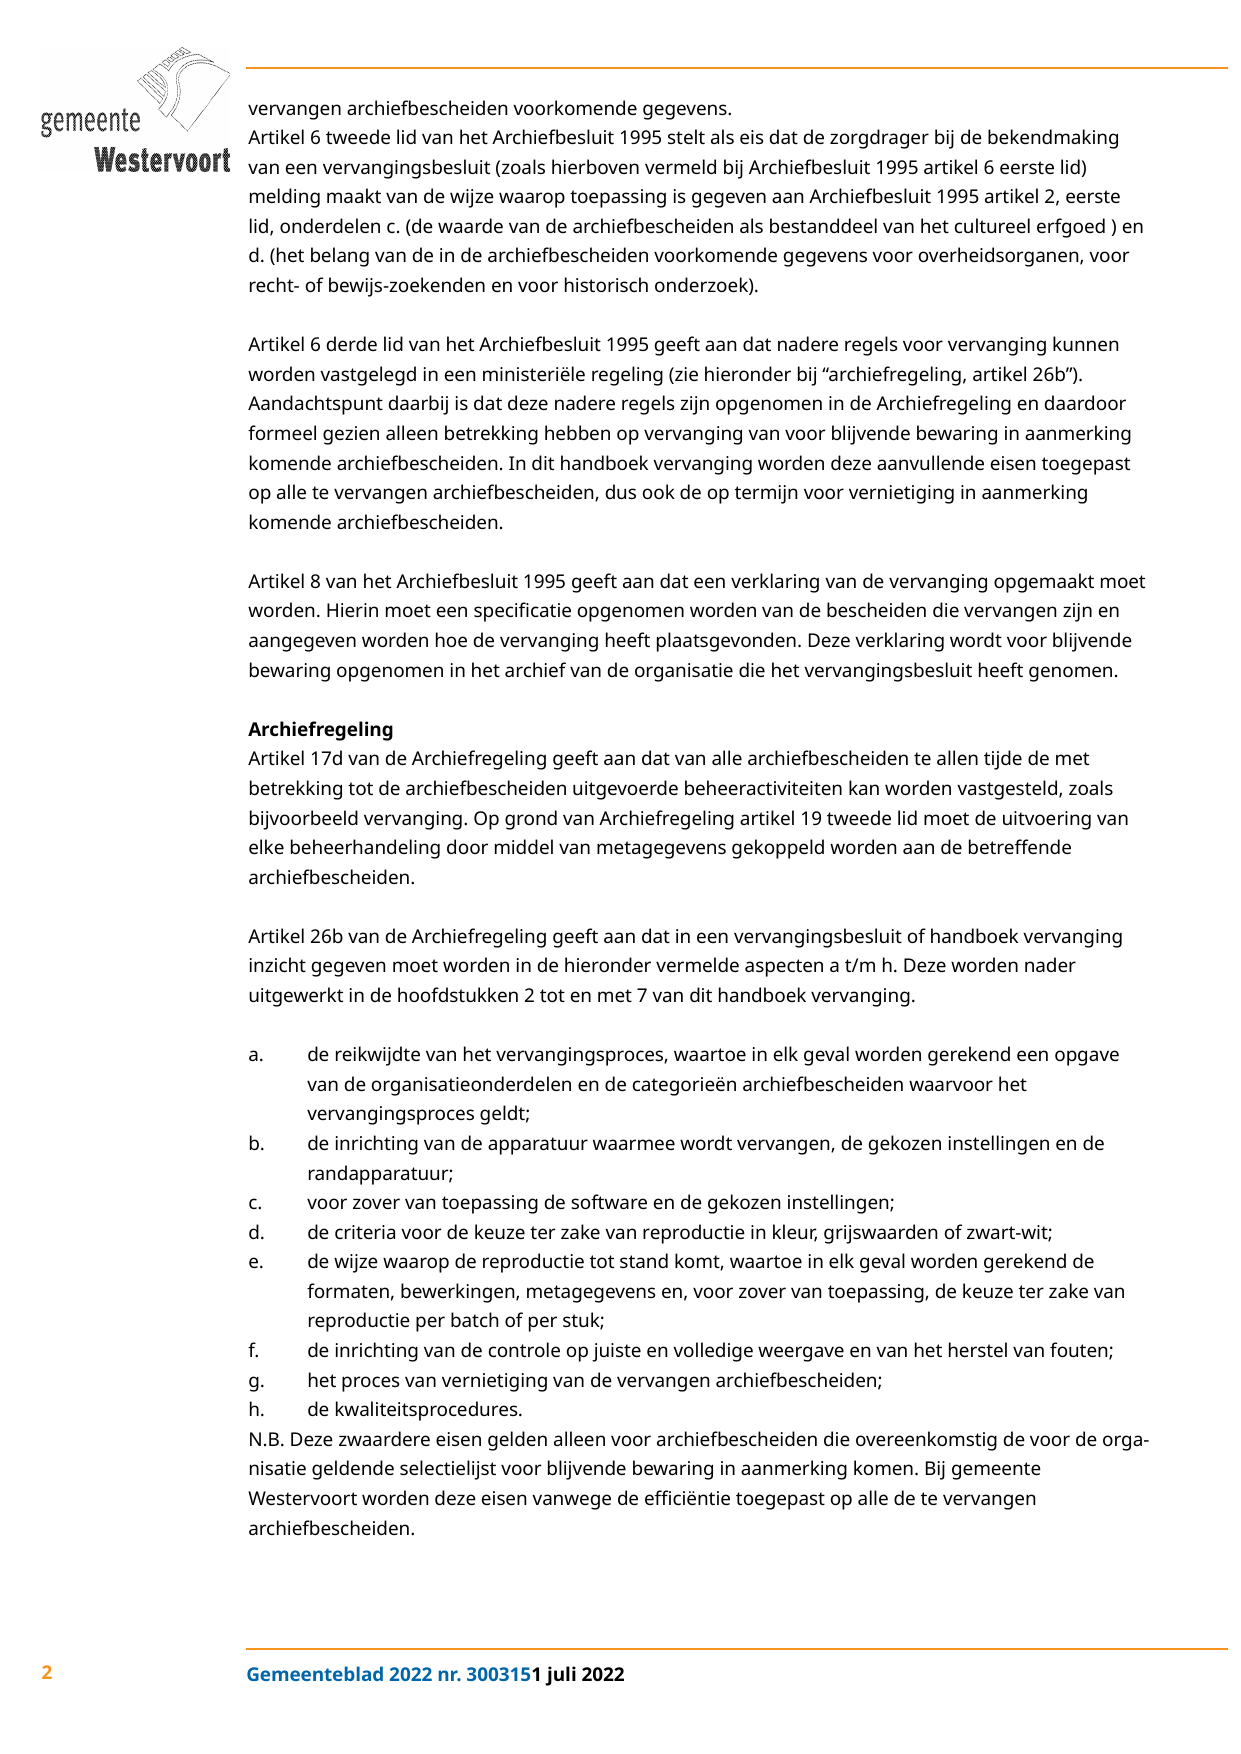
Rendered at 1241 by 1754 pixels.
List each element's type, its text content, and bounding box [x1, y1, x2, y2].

text Artikel 17d van de Archiefregeling geeft aan dat van alle archiefbescheiden te allen tijde de met betrekking tot de archiefbescheiden uitgevoerde beheeractiviteiten kan worden vastgesteld, zoals bijvoorbeeld vervanging. Op grond van Archiefregeling artikel 19 tweede lid moet de uitvoering van elke beheerhandeling door middel van metagegevens gekoppeld worden aan de betreffende archiefbescheiden. [248, 746, 1152, 890]
text Artikel 6 derde lid van het Archiefbesluit 1995 geeft aan dat nadere regels voor vervanging kunnen worden vastgelegd in een ministeriële regeling (zie hieronder bij “archiefregeling, artikel 26b”). Aandachtspunt daarbij is dat deze nadere regels zijn opgenomen in de Archiefregeling en daardoor formeel gezien alleen betrekking hebben op vervanging van voor blijvende bewaring in aanmerking komende archiefbescheiden. In dit handboek vervanging worden deze aanvullende eisen toegepast op alle te vervangen archiefbescheiden, dus ook de op termijn voor vernietiging in aanmerking komende archiefbescheiden. [248, 331, 1152, 535]
list de inrichting van de controle op juiste en volledige weergave en van het herstel van fouten; [248, 1337, 1152, 1363]
list de kwaliteitsprocedures. [248, 1396, 1152, 1422]
list de criteria voor de keuze ter zake van reproductie in kleur, grijswaarden of zwart-wit; [248, 1219, 1152, 1245]
list het proces van vernietiging van de vervangen archiefbescheiden; [248, 1367, 1152, 1393]
text vervangen archiefbescheiden voorkomende gegevens. [248, 95, 1152, 121]
list voor zover van toepassing de software en de gekozen instellingen; [248, 1189, 1152, 1215]
picture [41, 47, 231, 172]
text Archiefregeling [248, 716, 1152, 742]
text Artikel 26b van de Archiefregeling geeft aan dat in een vervangingsbesluit of handboek vervanging inzicht gegeven moet worden in de hieronder vermelde aspecten a t/m h. Deze worden nader uitgewerkt in de hoofdstukken 2 tot en met 7 van dit handboek vervanging. [248, 923, 1152, 1008]
text Artikel 6 tweede lid van het Archiefbesluit 1995 stelt als eis dat de zorgdrager bij de bekendmaking van een vervangingsbesluit (zoals hierboven vermeld bij Archiefbesluit 1995 artikel 6 eerste lid) melding maakt van de wijze waarop toepassing is gegeven aan Archiefbesluit 1995 artikel 2, eerste lid, onderdelen c. (de waarde van de archiefbescheiden als bestanddeel van het cultureel erfgoed ) en d. (het belang van de in de archiefbescheiden voorkomende gegevens voor overheidsorganen, voor recht- of bewijs-zoekenden en voor historisch onderzoek). [248, 124, 1152, 298]
list de inrichting van de apparatuur waarmee wordt vervangen, de gekozen instellingen en de randapparatuur; [248, 1130, 1152, 1186]
text N.B. Deze zwaardere eisen gelden alleen voor archiefbescheiden die overeenkomstig de voor de orga-nisatie geldende selectielijst voor blijvende bewaring in aanmerking komen. Bij gemeente Westervoort worden deze eisen vanwege de efficiëntie toegepast op alle de te vervangen archiefbescheiden. [248, 1426, 1152, 1541]
list de wijze waarop de reproductie tot stand komt, waartoe in elk geval worden gerekend de formaten, bewerkingen, metagegevens en, voor zover van toepassing, de keuze ter zake van reproductie per batch of per stuk; [248, 1248, 1152, 1333]
list de reikwijdte van het vervangingsproces, waartoe in elk geval worden gerekend een opgave van de organisatieonderdelen en de categorieën archiefbescheiden waarvoor het vervangingsproces geldt; [248, 1041, 1152, 1126]
text Artikel 8 van het Archiefbesluit 1995 geeft aan dat een verklaring van de vervanging opgemaakt moet worden. Hierin moet een specificatie opgenomen worden van de bescheiden die vervangen zijn en aangegeven worden hoe de vervanging heeft plaatsgevonden. Deze verklaring wordt voor blijvende bewaring opgenomen in het archief van de organisatie die het vervangingsbesluit heeft genomen. [248, 568, 1152, 683]
